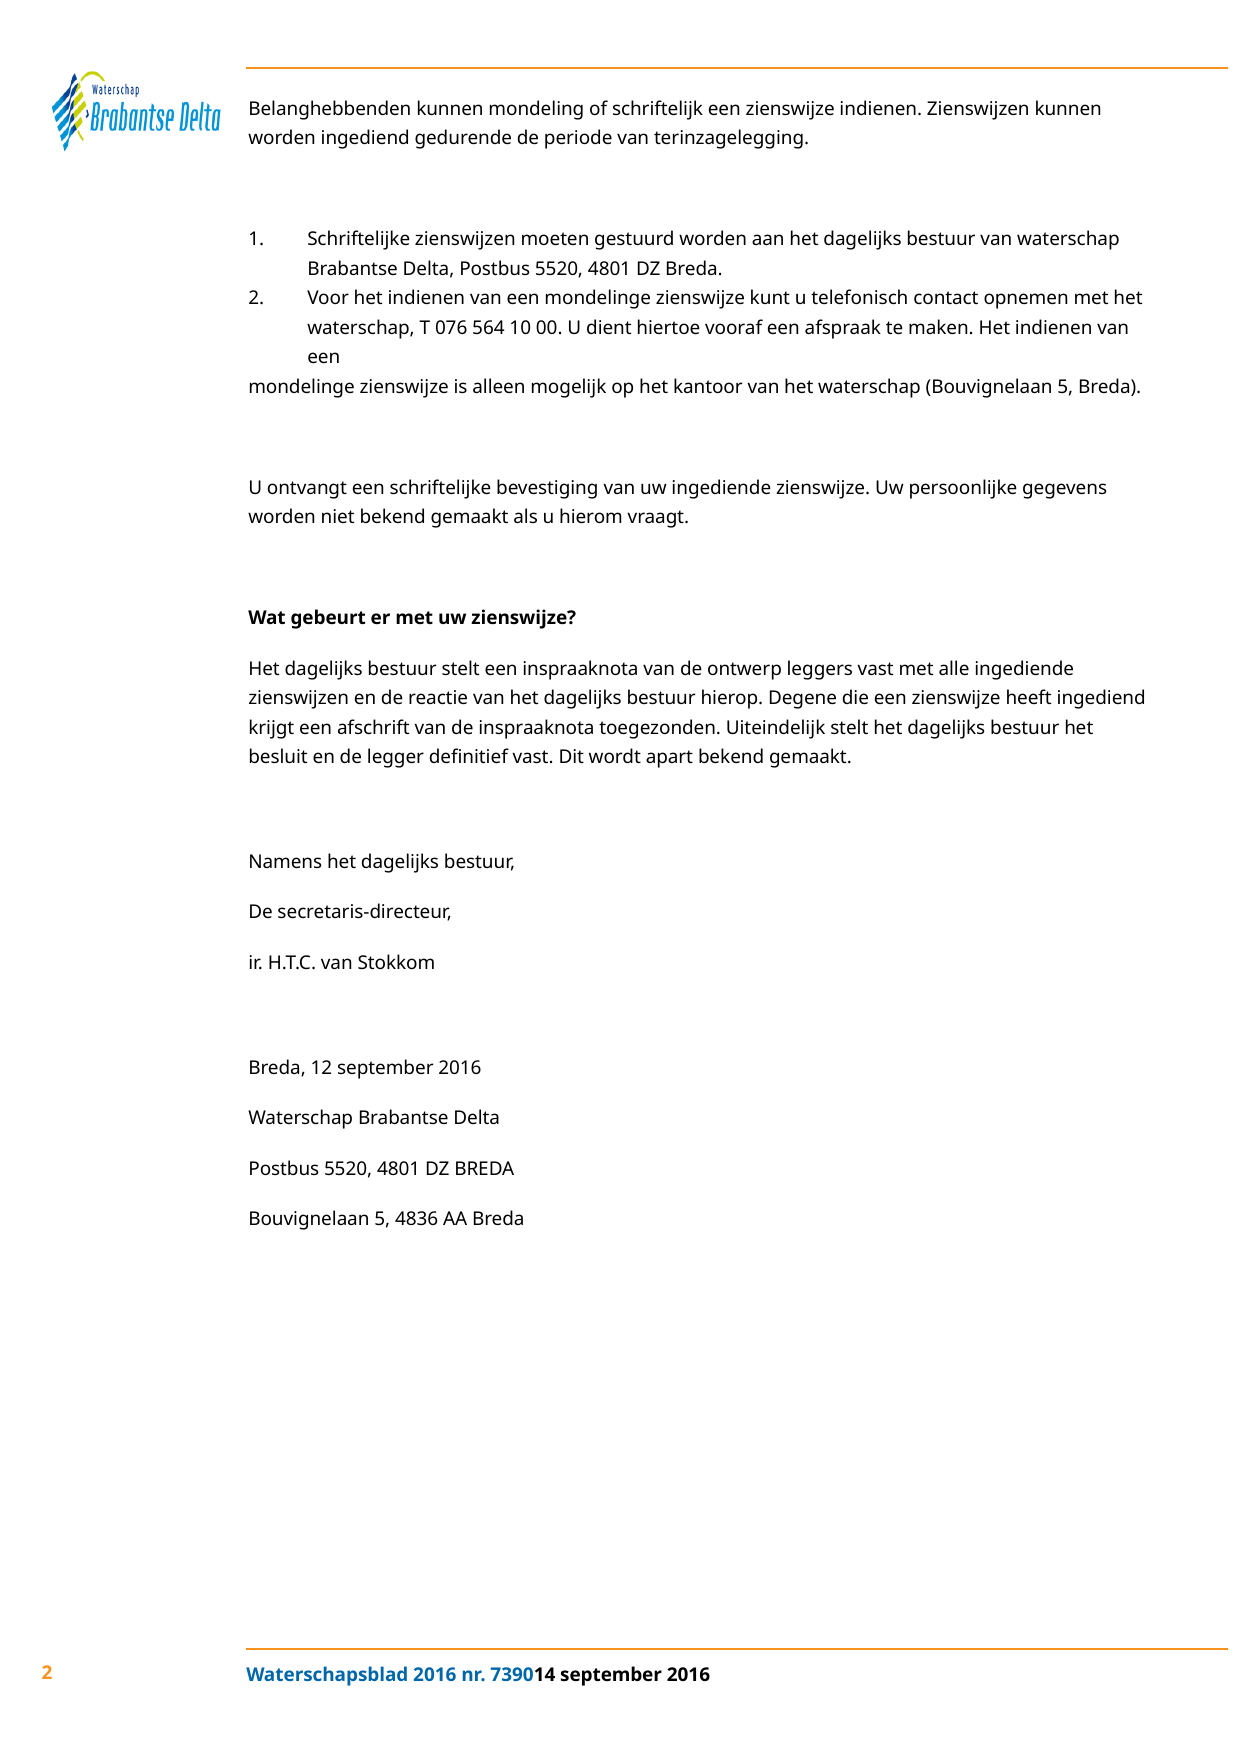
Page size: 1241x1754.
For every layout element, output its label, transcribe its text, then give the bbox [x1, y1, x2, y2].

text ir. H.T.C. van Stokkom [248, 949, 1152, 975]
text mondelinge zienswijze is alleen mogelijk op het kantoor van het waterschap (Bouvignelaan 5, Breda). [248, 373, 1152, 399]
text De secretaris-directeur, [248, 899, 1152, 924]
text Namens het dagelijks bestuur, [248, 848, 1152, 874]
text U ontvangt een schriftelijke bevestiging van uw ingediende zienswijze. Uw persoonlijke gegevens worden niet bekend gemaakt als u hierom vraagt. [248, 474, 1152, 529]
text Postbus 5520, 4801 DZ BREDA [248, 1155, 1152, 1181]
list Schriftelijke zienswijzen moeten gestuurd worden aan het dagelijks bestuur van waterschap Brabantse Delta, Postbus 5520, 4801 DZ Breda. [248, 225, 1152, 281]
picture [41, 47, 231, 172]
list Voor het indienen van een mondelinge zienswijze kunt u telefonisch contact opnemen met het waterschap, T 076 564 10 00. U dient hiertoe vooraf een afspraak te maken. Het indienen van een [248, 284, 1152, 369]
text Het dagelijks bestuur stelt een inspraaknota van de ontwerp leggers vast met alle ingediende zienswijzen en de reactie van het dagelijks bestuur hierop. Degene die een zienswijze heeft ingediend krijgt een afschrift van de inspraaknota toegezonden. Uiteindelijk stelt het dagelijks bestuur het besluit en de legger definitief vast. Dit wordt apart bekend gemaakt. [248, 655, 1152, 769]
text Belanghebbenden kunnen mondeling of schriftelijk een zienswijze indienen. Zienswijzen kunnen worden ingediend gedurende de periode van terinzagelegging. [248, 95, 1152, 150]
text Breda, 12 september 2016 [248, 1054, 1152, 1080]
text Bouvignelaan 5, 4836 AA Breda [248, 1205, 1152, 1231]
text Wat gebeurt er met uw zienswijze? [248, 604, 1152, 630]
text Waterschap Brabantse Delta [248, 1104, 1152, 1130]
